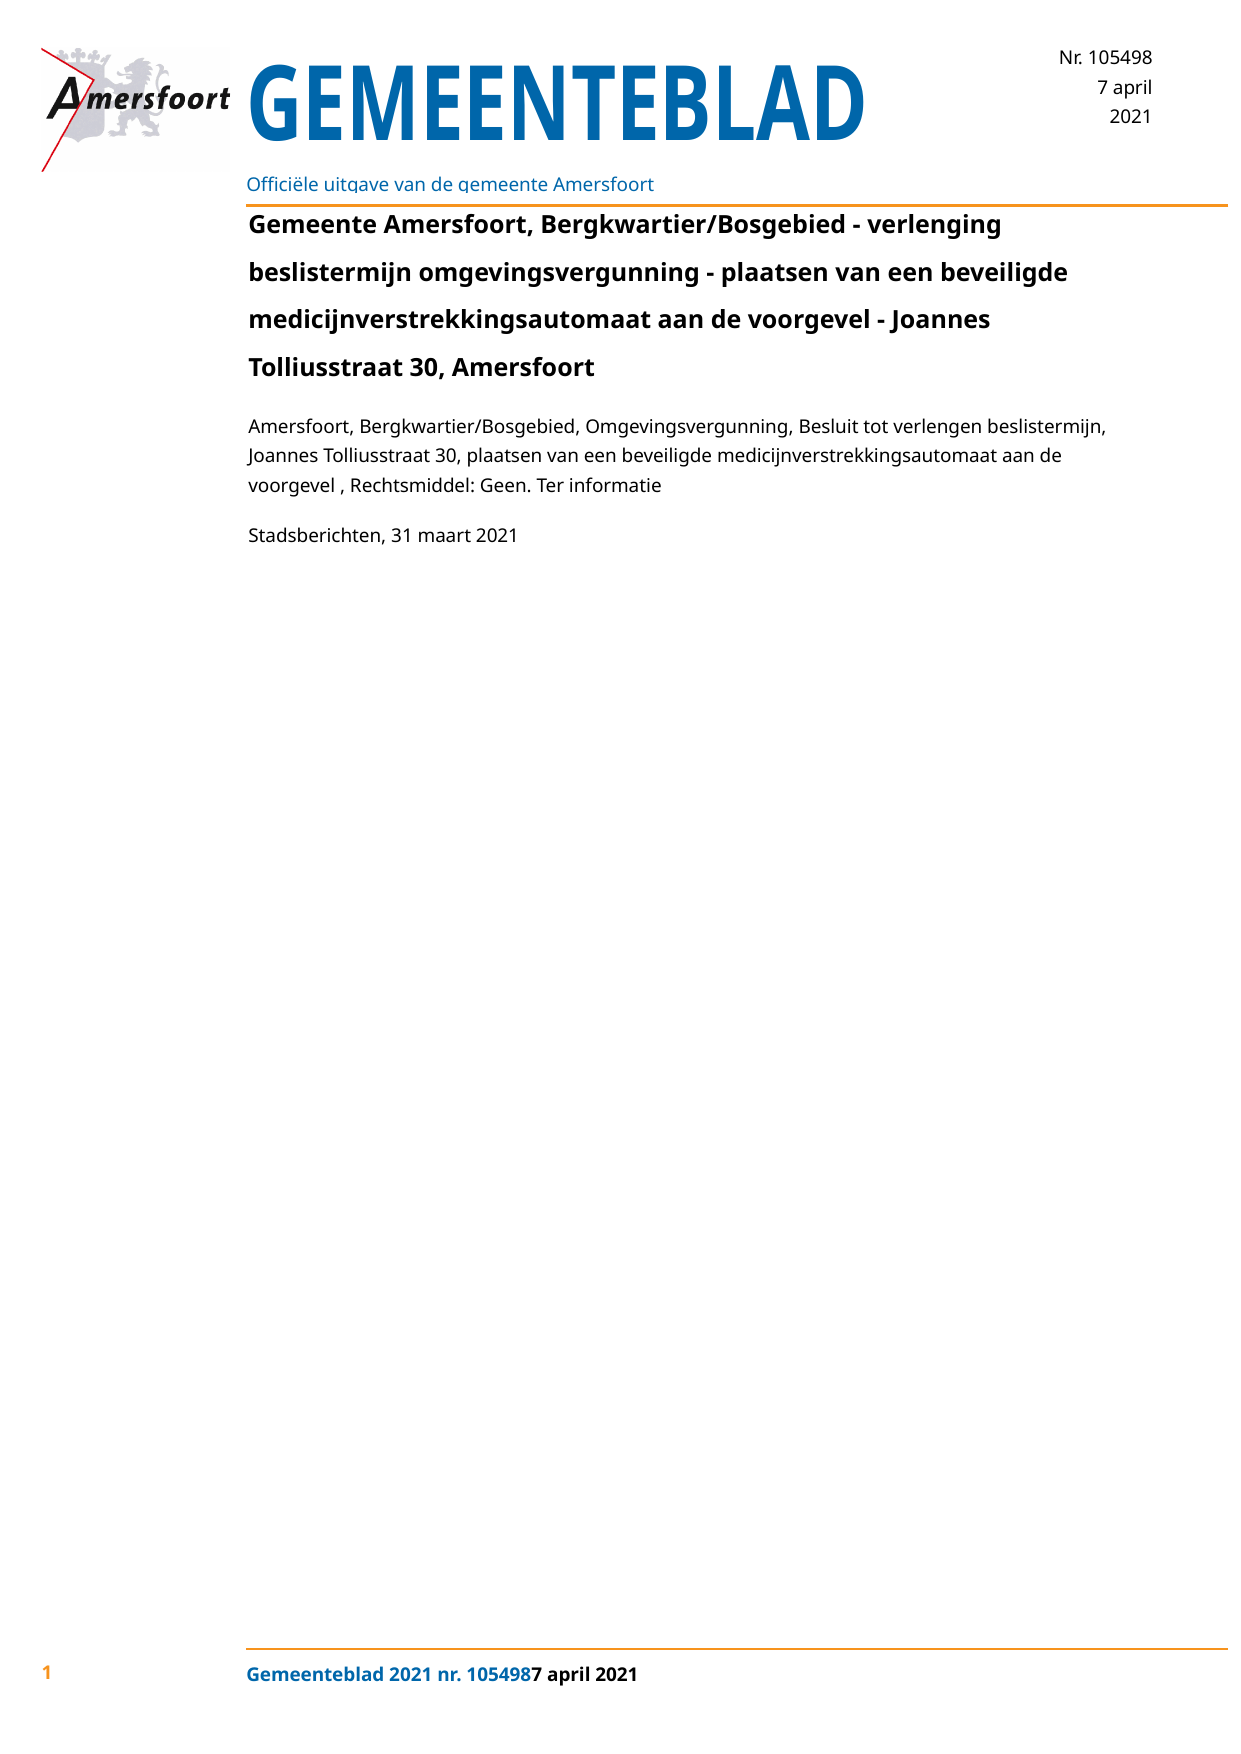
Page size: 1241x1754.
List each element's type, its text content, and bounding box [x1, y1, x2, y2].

picture [41, 47, 231, 172]
text Stadsberichten, 31 maart 2021 [248, 523, 1152, 548]
text Amersfoort, Bergkwartier/Bosgebied, Omgevingsvergunning, Besluit tot verlengen beslistermijn, Joannes Tolliusstraat 30, plaatsen van een beveiligde medicijnverstrekkingsautomaat aan de voorgevel , Rechtsmiddel: Geen. Ter informatie [248, 413, 1152, 498]
text Gemeente Amersfoort, Bergkwartier/Bosgebied - verlenging beslistermijn omgevingsvergunning - plaatsen van een beveiligde medicijnverstrekkingsautomaat aan de voorgevel - Joannes Tolliusstraat 30, Amersfoort [248, 207, 1152, 384]
